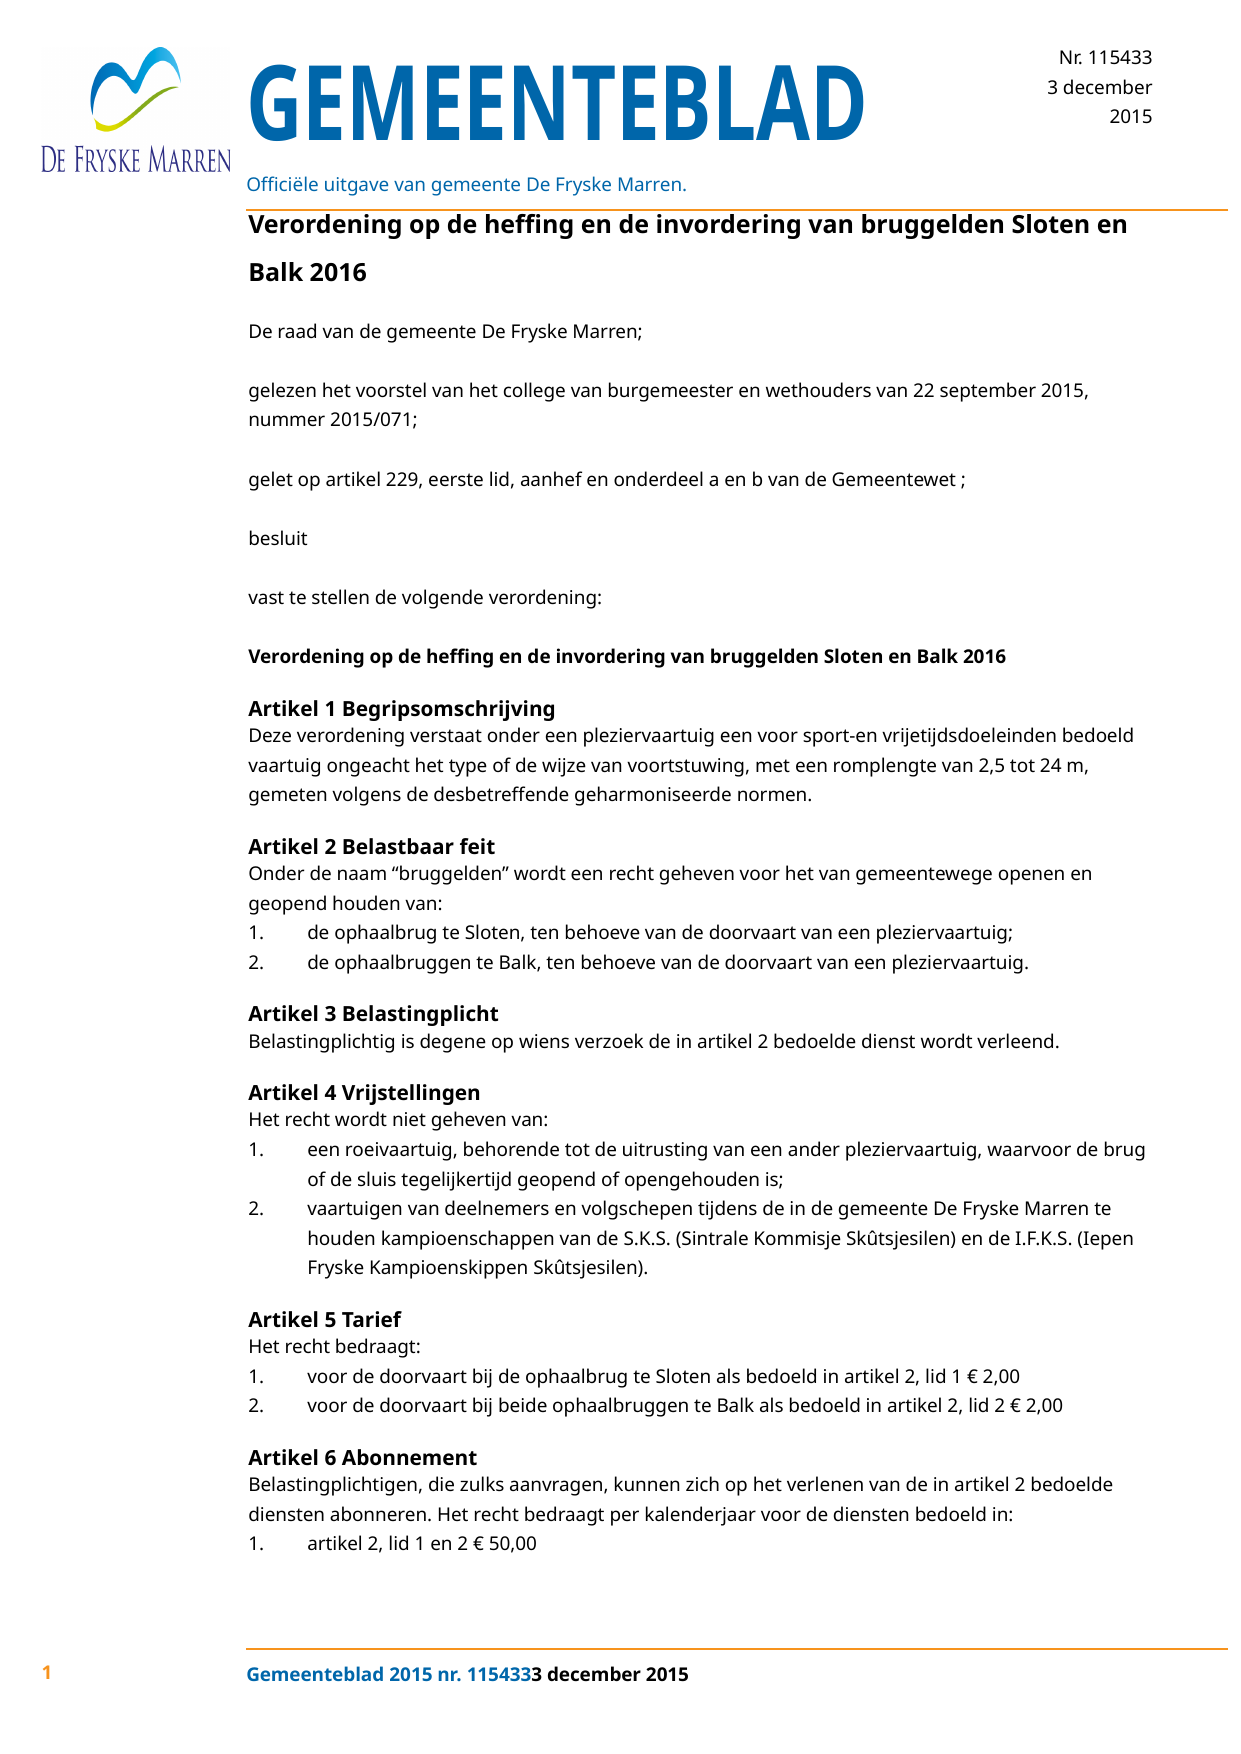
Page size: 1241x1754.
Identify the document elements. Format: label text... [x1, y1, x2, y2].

text Artikel 2 Belastbaar feit [248, 832, 1152, 860]
text Het recht wordt niet geheven van: [248, 1107, 1152, 1132]
text Artikel 6 Abonnement [248, 1443, 1152, 1471]
text Het recht bedraagt: [248, 1333, 1152, 1359]
list een roeivaartuig, behorende tot de uitrusting van een ander pleziervaartuig, waarvoor de brug of de sluis tegelijkertijd geopend of opengehouden is; [248, 1136, 1152, 1192]
list voor de doorvaart bij beide ophaalbruggen te Balk als bedoeld in artikel 2, lid 2 € 2,00 [248, 1393, 1152, 1418]
list vaartuigen van deelnemers en volgschepen tijdens de in de gemeente De Fryske Marren te houden kampioenschappen van de S.K.S. (Sintrale Kommisje Skûtsjesilen) en de I.F.K.S. (Iepen Fryske Kampioenskippen Skûtsjesilen). [248, 1195, 1152, 1280]
text Onder de naam “bruggelden” wordt een recht geheven voor het van gemeentewege openen en geopend houden van: [248, 860, 1152, 916]
text vast te stellen de volgende verordening: [248, 584, 1152, 610]
list de ophaalbrug te Sloten, ten behoeve van de doorvaart van een pleziervaartuig; [248, 919, 1152, 945]
text De raad van de gemeente De Fryske Marren; [248, 318, 1152, 344]
picture [41, 47, 231, 172]
text Artikel 3 Belastingplicht [248, 999, 1152, 1028]
text Artikel 1 Begripsomschrijving [248, 694, 1152, 722]
text gelezen het voorstel van het college van burgemeester en wethouders van 22 september 2015, nummer 2015/071; [248, 377, 1152, 432]
text Verordening op de heffing en de invordering van bruggelden Sloten en Balk 2016 [248, 643, 1152, 669]
text Belastingplichtigen, die zulks aanvragen, kunnen zich op het verlenen van de in artikel 2 bedoelde diensten abonneren. Het recht bedraagt per kalenderjaar voor de diensten bedoeld in: [248, 1471, 1152, 1527]
text gelet op artikel 229, eerste lid, aanhef en onderdeel a en b van de Gemeentewet ; [248, 466, 1152, 492]
text Verordening op de heffing en de invordering van bruggelden Sloten en Balk 2016 [248, 211, 1152, 288]
text besluit [248, 525, 1152, 551]
list artikel 2, lid 1 en 2 € 50,00 [248, 1531, 1152, 1556]
list de ophaalbruggen te Balk, ten behoeve van de doorvaart van een pleziervaartuig. [248, 949, 1152, 975]
text Artikel 5 Tarief [248, 1305, 1152, 1333]
text Artikel 4 Vrijstellingen [248, 1078, 1152, 1107]
text Deze verordening verstaat onder een pleziervaartuig een voor sport-en vrijetijdsdoeleinden bedoeld vaartuig ongeacht het type of de wijze van voortstuwing, met een romplengte van 2,5 tot 24 m, gemeten volgens de desbetreffende geharmoniseerde normen. [248, 722, 1152, 807]
text Belastingplichtig is degene op wiens verzoek de in artikel 2 bedoelde dienst wordt verleend. [248, 1028, 1152, 1053]
list voor de doorvaart bij de ophaalbrug te Sloten als bedoeld in artikel 2, lid 1 € 2,00 [248, 1363, 1152, 1389]
